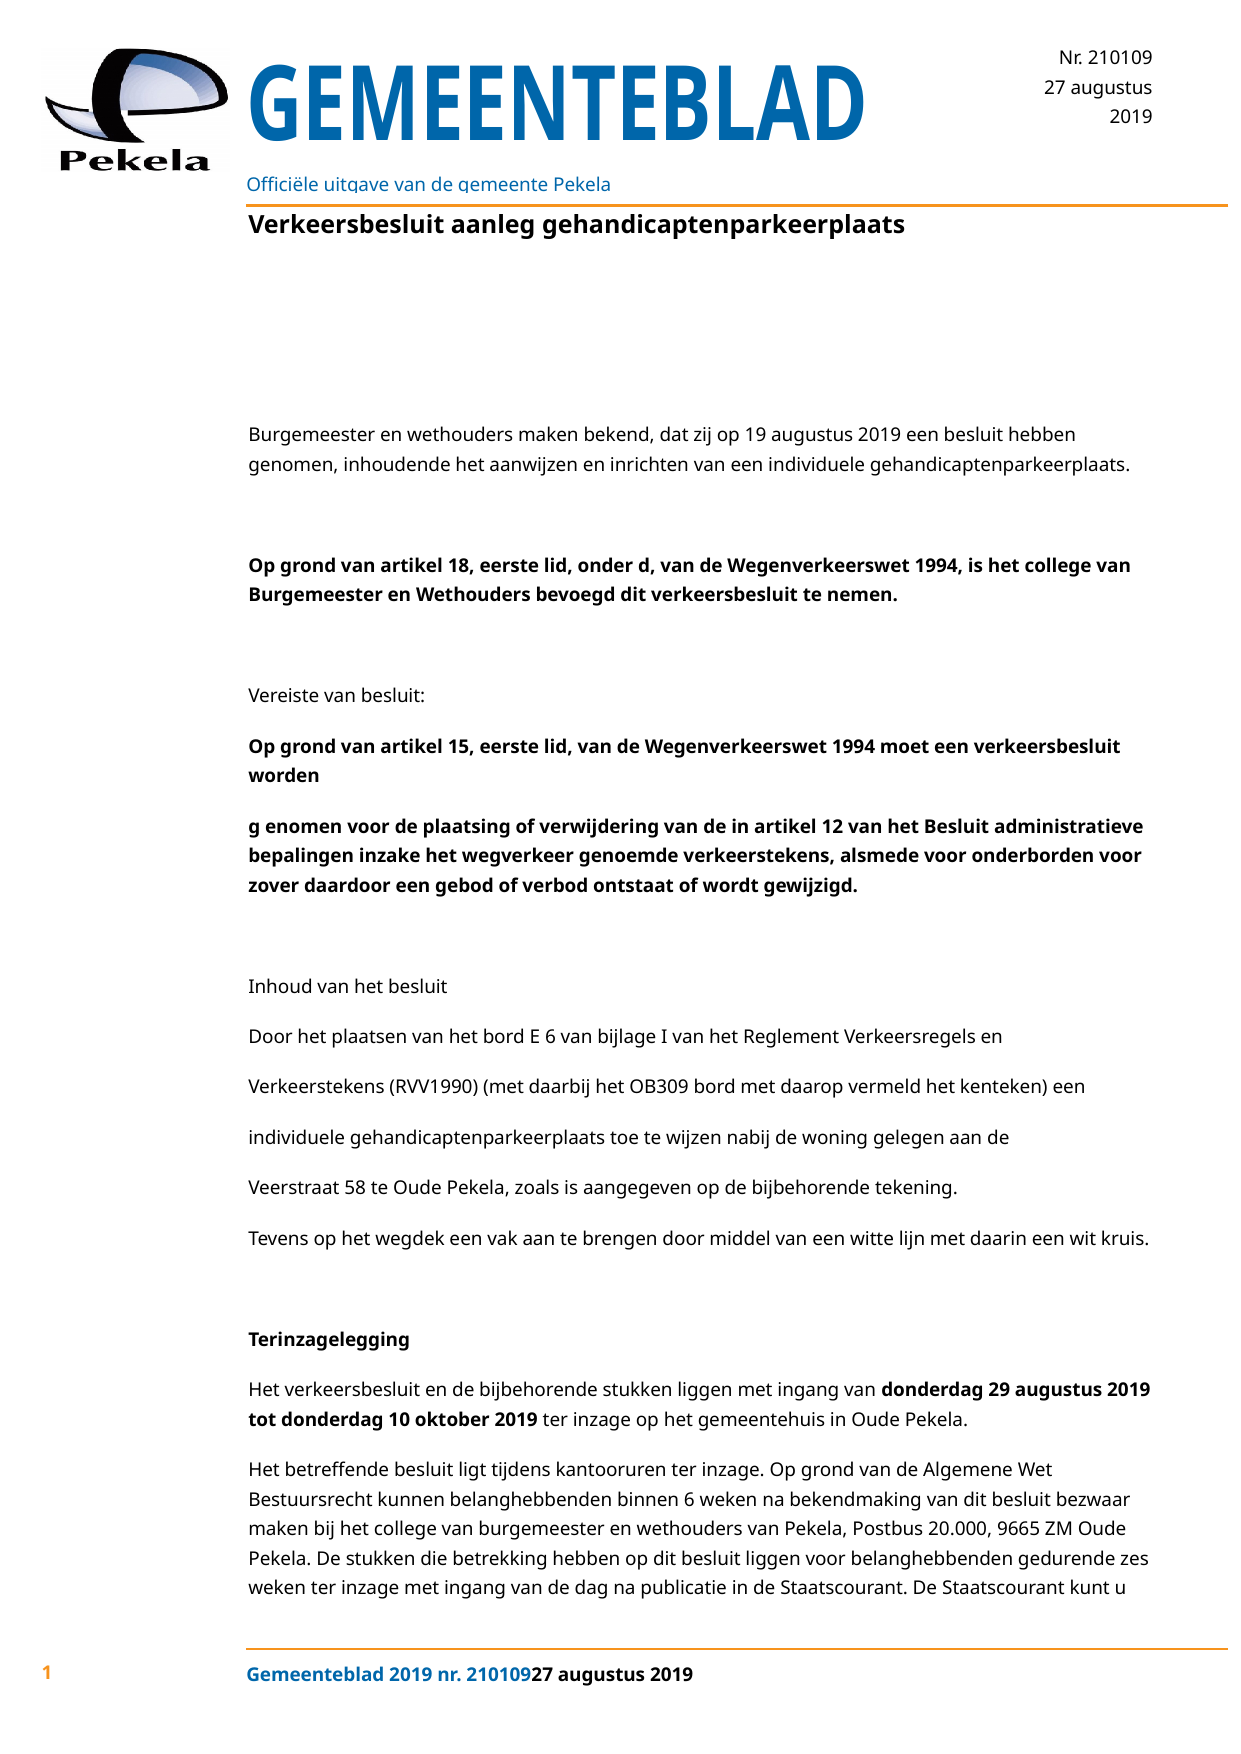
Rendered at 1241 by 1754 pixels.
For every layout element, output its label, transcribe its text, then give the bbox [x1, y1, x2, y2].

text Op grond van artikel 15, eerste lid, van de Wegenverkeerswet 1994 moet een verkeersbesluit worden [248, 733, 1152, 788]
text individuele gehandicaptenparkeerplaats toe te wijzen nabij de woning gelegen aan de [248, 1124, 1152, 1150]
text Terinzagelegging [248, 1326, 1152, 1351]
text Inhoud van het besluit [248, 973, 1152, 998]
text g enomen voor de plaatsing of verwijdering van de in artikel 12 van het Besluit administratieve bepalingen inzake het wegverkeer genoemde verkeerstekens, alsmede voor onderborden voor zover daardoor een gebod of verbod ontstaat of wordt gewijzigd. [248, 813, 1152, 898]
text Het verkeersbesluit en de bijbehorende stukken liggen met ingang van donderdag 29 augustus 2019 tot donderdag 10 oktober 2019 ter inzage op het gemeentehuis in Oude Pekela. [248, 1376, 1152, 1431]
picture [41, 47, 231, 172]
text Verkeersbesluit aanleg gehandicaptenparkeerplaats [248, 207, 1152, 241]
text Tevens op het wegdek een vak aan te brengen door middel van een witte lijn met daarin een wit kruis. [248, 1225, 1152, 1251]
text Burgemeester en wethouders maken bekend, dat zij op 19 augustus 2019 een besluit hebben genomen, inhoudende het aanwijzen en inrichten van een individuele gehandicaptenparkeerplaats. [248, 422, 1152, 477]
text Veerstraat 58 te Oude Pekela, zoals is aangegeven op de bijbehorende tekening. [248, 1174, 1152, 1200]
text Verkeerstekens (RVV1990) (met daarbij het OB309 bord met daarop vermeld het kenteken) een [248, 1074, 1152, 1099]
text Het betreffende besluit ligt tijdens kantooruren ter inzage. Op grond van de Algemene Wet Bestuursrecht kunnen belanghebbenden binnen 6 weken na bekendmaking van dit besluit bezwaar maken bij het college van burgemeester en wethouders van Pekela, Postbus 20.000, 9665 ZM Oude Pekela. De stukken die betrekking hebben op dit besluit liggen voor belanghebbenden gedurende zes weken ter inzage met ingang van de dag na publicatie in de Staatscourant. De Staatscourant kunt u [248, 1456, 1152, 1600]
text Door het plaatsen van het bord E 6 van bijlage I van het Reglement Verkeersregels en [248, 1023, 1152, 1049]
text Op grond van artikel 18, eerste lid, onder d, van de Wegenverkeerswet 1994, is het college van Burgemeester en Wethouders bevoegd dit verkeersbesluit te nemen. [248, 552, 1152, 607]
text Vereiste van besluit: [248, 682, 1152, 708]
